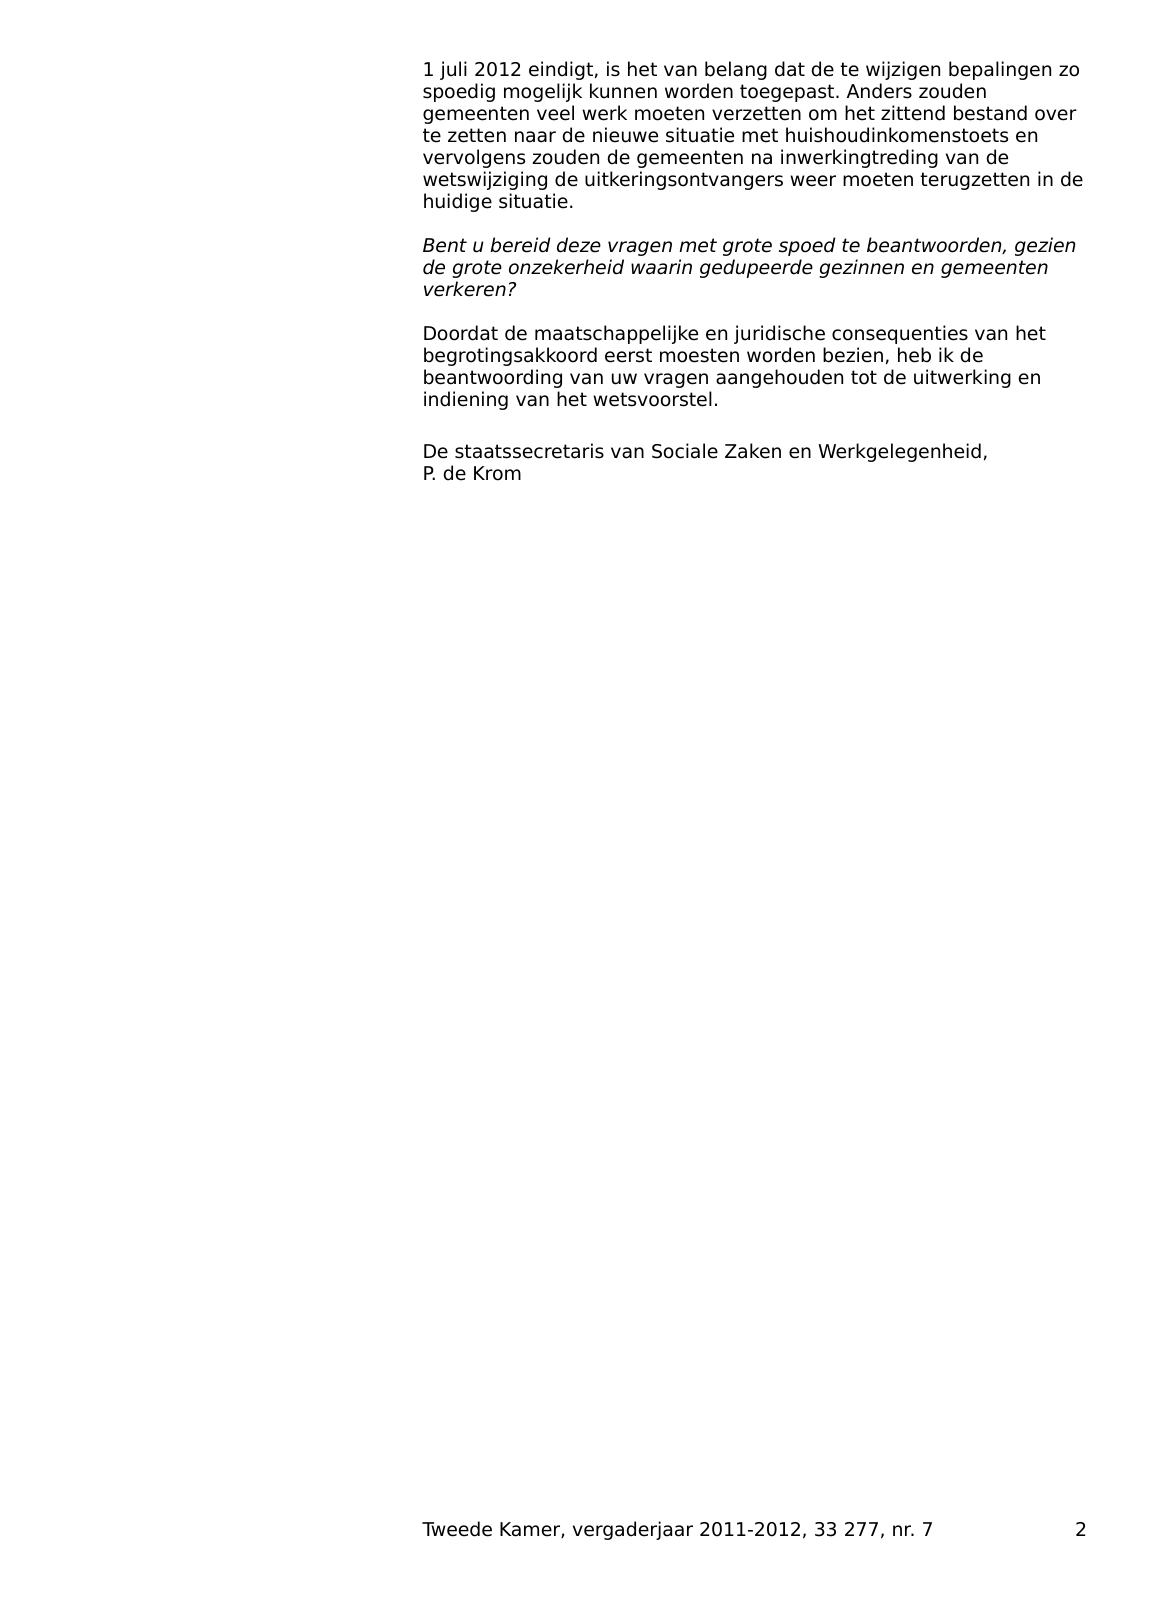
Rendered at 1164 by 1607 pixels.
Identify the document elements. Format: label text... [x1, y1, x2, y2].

text De staatssecretaris van Sociale Zaken en Werkgelegenheid, P. de Krom [422, 441, 1087, 485]
text Doordat de maatschappelijke en juridische consequenties van het begrotingsakkoord eerst moesten worden bezien, heb ik de beantwoording van uw vragen aangehouden tot de uitwerking en indiening van het wetsvoorstel. [422, 323, 1087, 411]
text 1 juli 2012 eindigt, is het van belang dat de te wijzigen bepalingen zo spoedig mogelijk kunnen worden toegepast. Anders zouden gemeenten veel werk moeten verzetten om het zittend bestand over te zetten naar de nieuwe situatie met huishoudinkomenstoets en vervolgens zouden de gemeenten na inwerkingtreding van de wetswijziging de uitkeringsontvangers weer moeten terugzetten in de huidige situatie. [422, 59, 1087, 213]
text Bent u bereid deze vragen met grote spoed te beantwoorden, gezien de grote onzekerheid waarin gedupeerde gezinnen en gemeenten verkeren? [422, 235, 1087, 301]
